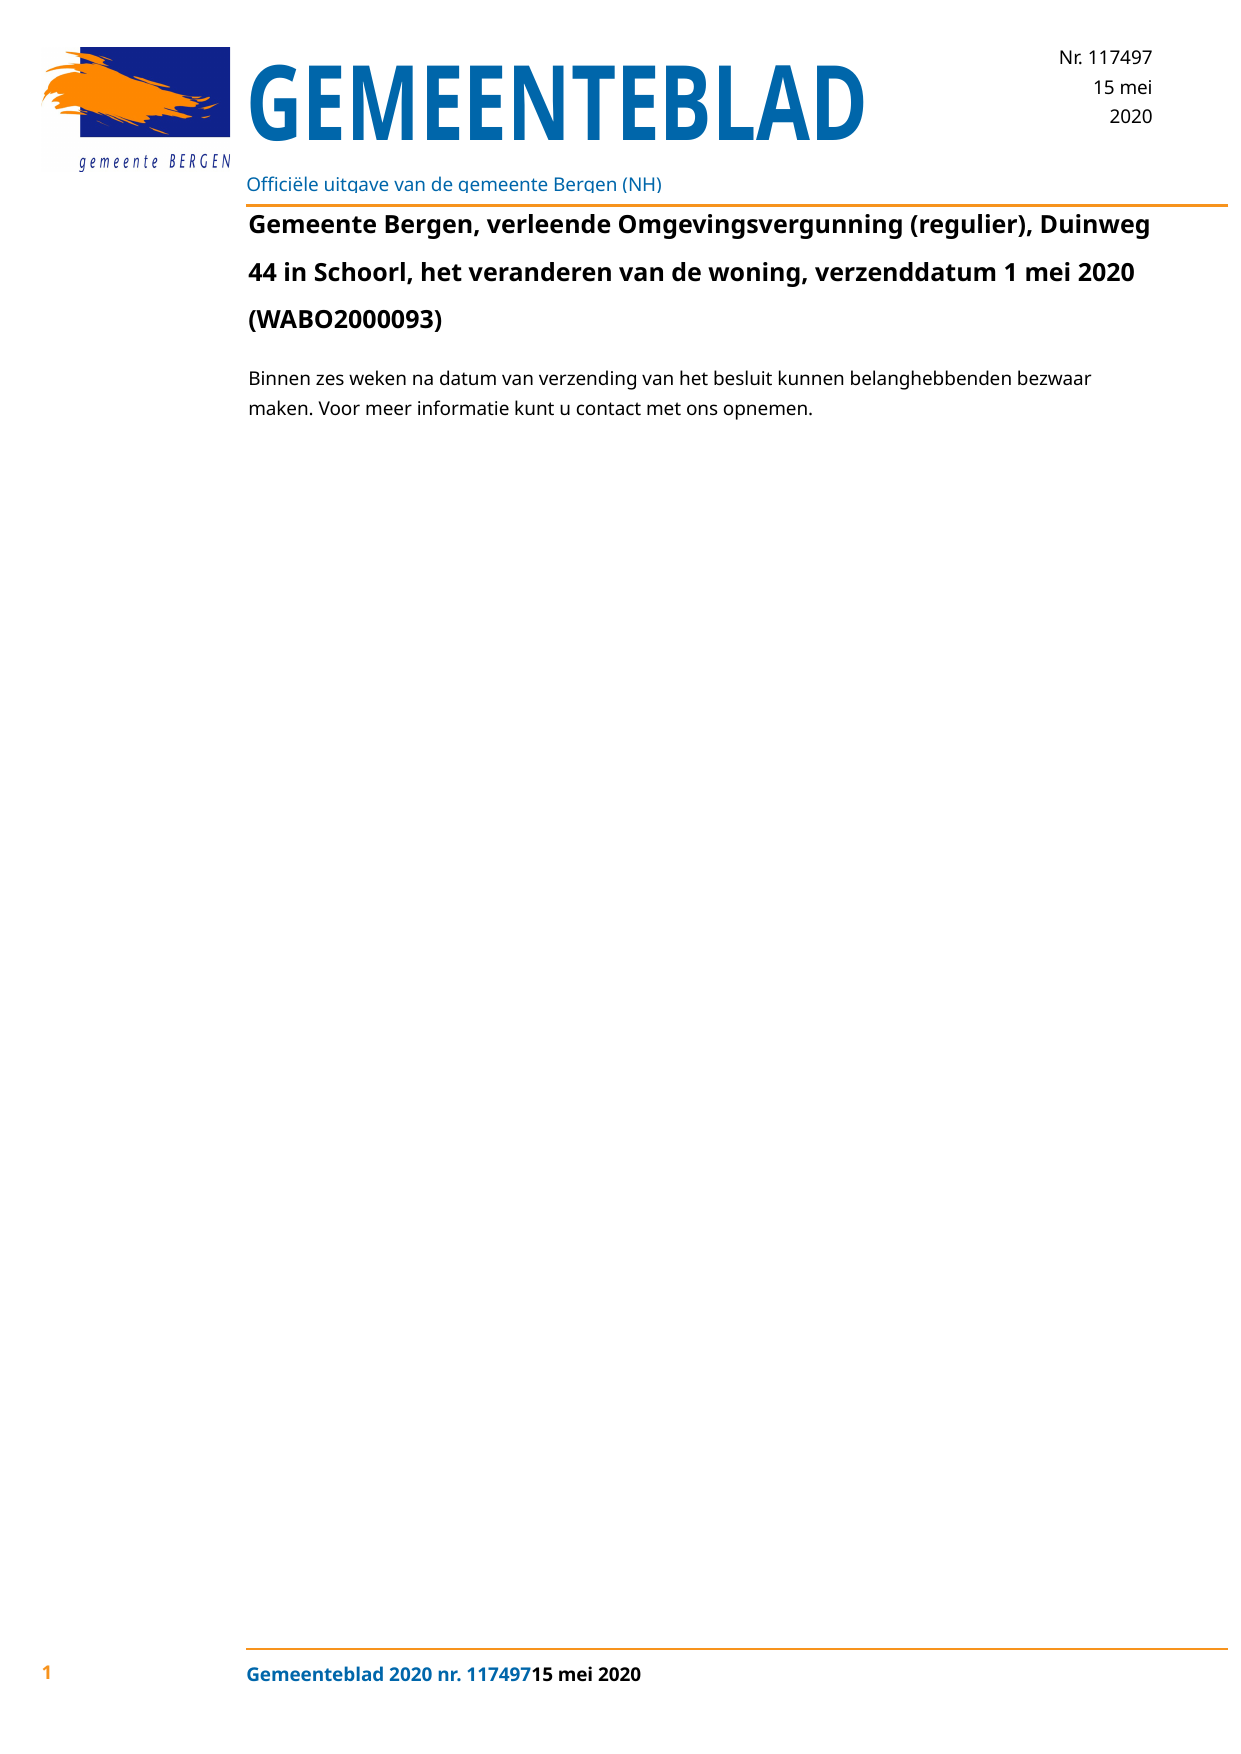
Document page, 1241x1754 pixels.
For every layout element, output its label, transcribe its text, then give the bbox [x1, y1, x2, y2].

picture [41, 47, 231, 172]
text Gemeente Bergen, verleende Omgevingsvergunning (regulier), Duinweg 44 in Schoorl, het veranderen van de woning, verzenddatum 1 mei 2020 (WABO2000093) [248, 207, 1152, 336]
text Binnen zes weken na datum van verzending van het besluit kunnen belanghebbenden bezwaar maken. Voor meer informatie kunt u contact met ons opnemen. [248, 366, 1152, 421]
